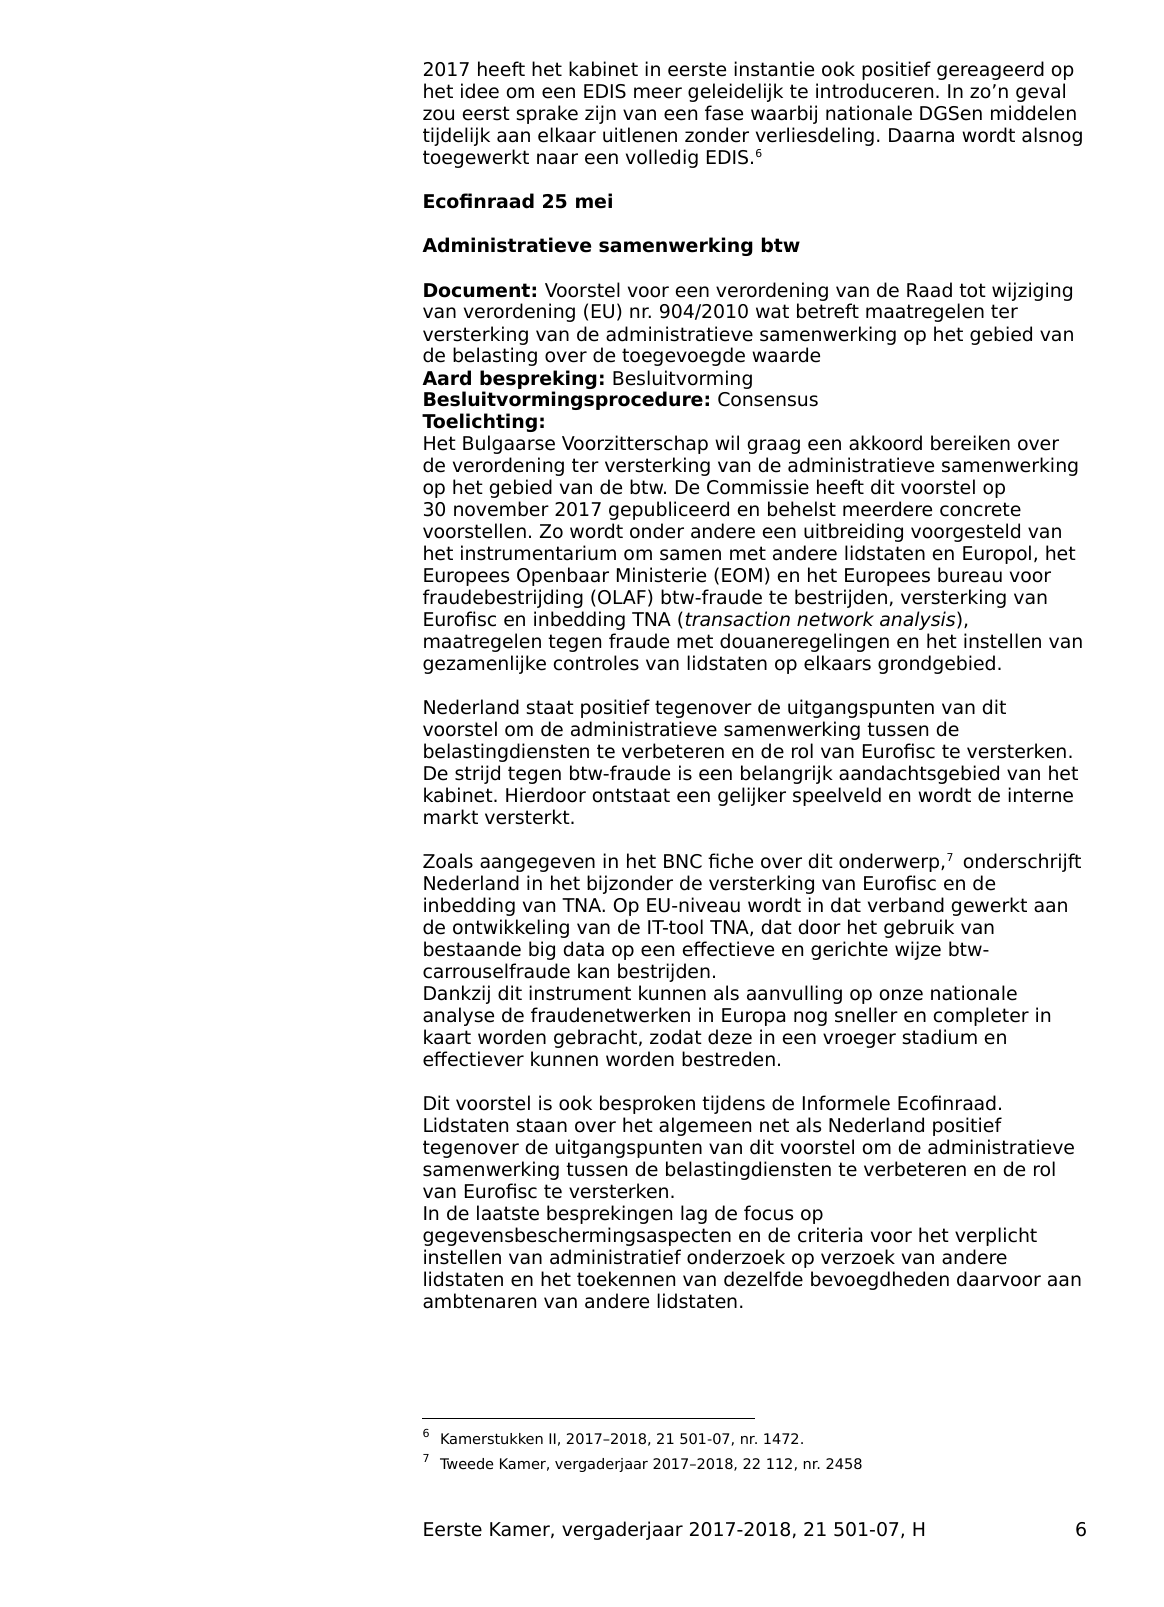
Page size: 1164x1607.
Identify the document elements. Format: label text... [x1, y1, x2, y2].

subtitle Administratieve samenwerking btw [422, 235, 1087, 257]
text Nederland staat positief tegenover de uitgangspunten van dit voorstel om de administratieve samenwerking tussen de belastingdiensten te verbeteren en de rol van Eurofisc te versterken. [422, 697, 1087, 763]
subtitle Ecofinraad 25 mei [422, 191, 1087, 213]
text Dankzij dit instrument kunnen als aanvulling op onze nationale analyse de fraudenetwerken in Europa nog sneller en completer in kaart worden gebracht, zodat deze in een vroeger stadium en effectiever kunnen worden bestreden. [422, 983, 1087, 1071]
text Tweede Kamer, vergaderjaar 2017–2018, 22 112, nr. 2458 [422, 1452, 1087, 1474]
text De strijd tegen btw-fraude is een belangrijk aandachtsgebied van het kabinet. Hierdoor ontstaat een gelijker speelveld en wordt de interne markt versterkt. [422, 763, 1087, 829]
text Besluitvormingsprocedure: Consensus [422, 389, 1087, 411]
text Dit voorstel is ook besproken tijdens de Informele Ecofinraad. Lidstaten staan over het algemeen net als Nederland positief tegenover de uitgangspunten van dit voorstel om de administratieve samenwerking tussen de belastingdiensten te verbeteren en de rol van Eurofisc te versterken. [422, 1093, 1087, 1203]
text 2017 heeft het kabinet in eerste instantie ook positief gereageerd op het idee om een EDIS meer geleidelijk te introduceren. In zo’n geval zou eerst sprake zijn van een fase waarbij nationale DGSen middelen tijdelijk aan elkaar uitlenen zonder verliesdeling. Daarna wordt alsnog toegewerkt naar een volledig EDIS. [422, 59, 1087, 169]
text Aard bespreking: Besluitvorming [422, 367, 1087, 389]
text Zoals aangegeven in het BNC fiche over dit onderwerp, onderschrijft Nederland in het bijzonder de versterking van Eurofisc en de inbedding van TNA. Op EU-niveau wordt in dat verband gewerkt aan de ontwikkeling van de IT-tool TNA, dat door het gebruik van bestaande big data op een effectieve en gerichte wijze btw-carrouselfraude kan bestrijden. [422, 851, 1087, 983]
text Kamerstukken II, 2017–2018, 21 501-07, nr. 1472. [422, 1427, 1087, 1449]
text Toelichting: [422, 411, 1087, 433]
text Het Bulgaarse Voorzitterschap wil graag een akkoord bereiken over de verordening ter versterking van de administratieve samenwerking op het gebied van de btw. De Commissie heeft dit voorstel op 30 november 2017 gepubliceerd en behelst meerdere concrete voorstellen. Zo wordt onder andere een uitbreiding voorgesteld van het instrumentarium om samen met andere lidstaten en Europol, het Europees Openbaar Ministerie (EOM) en het Europees bureau voor fraudebestrijding (OLAF) btw-fraude te bestrijden, versterking van Eurofisc en inbedding TNA (transaction network analysis), maatregelen tegen fraude met douaneregelingen en het instellen van gezamenlijke controles van lidstaten op elkaars grondgebied. [422, 433, 1087, 675]
text Document: Voorstel voor een verordening van de Raad tot wijziging van verordening (EU) nr. 904/2010 wat betreft maatregelen ter versterking van de administratieve samenwerking op het gebied van de belasting over de toegevoegde waarde [422, 279, 1087, 367]
text In de laatste besprekingen lag de focus op gegevensbeschermingsaspecten en de criteria voor het verplicht instellen van administratief onderzoek op verzoek van andere lidstaten en het toekennen van dezelfde bevoegdheden daarvoor aan ambtenaren van andere lidstaten. [422, 1203, 1087, 1313]
